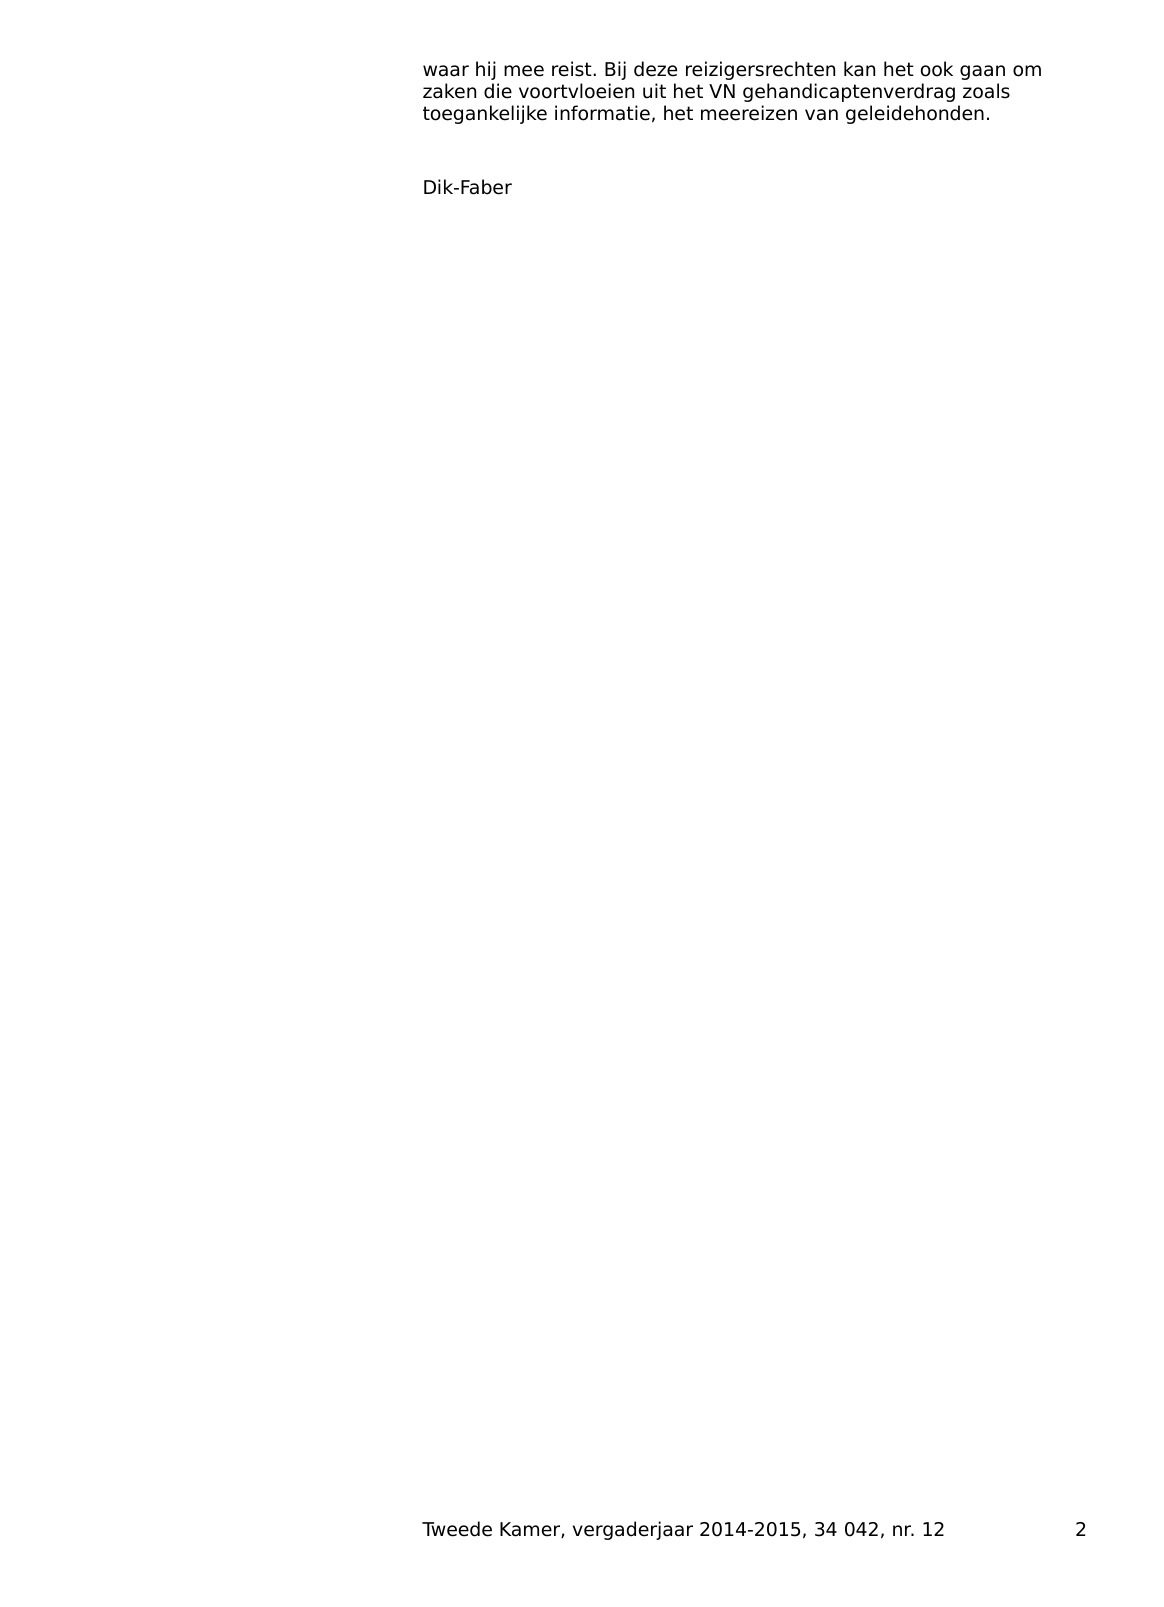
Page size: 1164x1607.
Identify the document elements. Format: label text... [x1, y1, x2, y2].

text Dik-Faber [422, 155, 1087, 199]
text waar hij mee reist. Bij deze reizigersrechten kan het ook gaan om zaken die voortvloeien uit het VN gehandicaptenverdrag zoals toegankelijke informatie, het meereizen van geleidehonden. [422, 59, 1087, 125]
